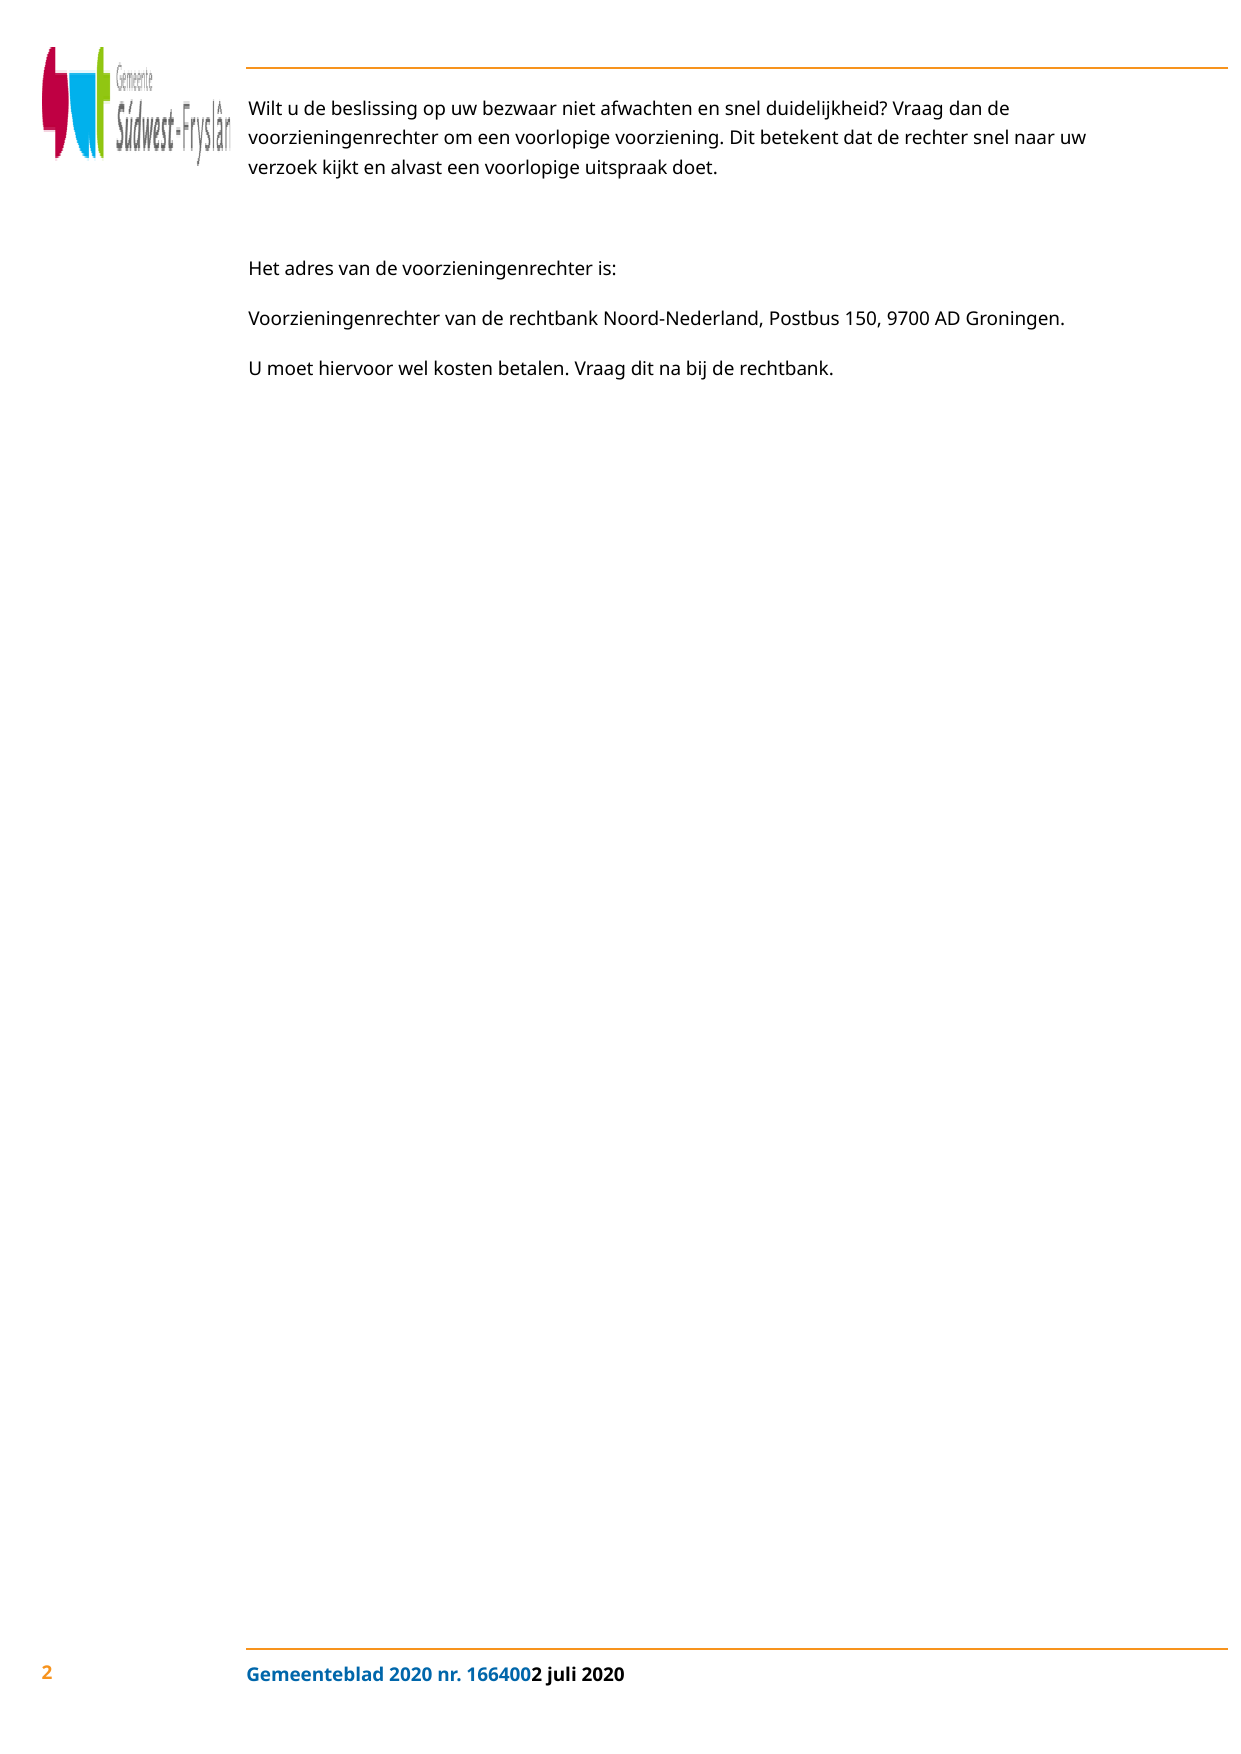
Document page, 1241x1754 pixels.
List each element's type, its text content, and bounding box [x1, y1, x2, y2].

picture [41, 47, 231, 172]
text Wilt u de beslissing op uw bezwaar niet afwachten en snel duidelijkheid? Vraag dan de voorzieningenrechter om een voorlopige voorziening. Dit betekent dat de rechter snel naar uw verzoek kijkt en alvast een voorlopige uitspraak doet. [248, 95, 1152, 180]
text Voorzieningenrechter van de rechtbank Noord-Nederland, Postbus 150, 9700 AD Groningen. [248, 305, 1152, 331]
text U moet hiervoor wel kosten betalen. Vraag dit na bij de rechtbank. [248, 356, 1152, 381]
text Het adres van de voorzieningenrechter is: [248, 255, 1152, 281]
